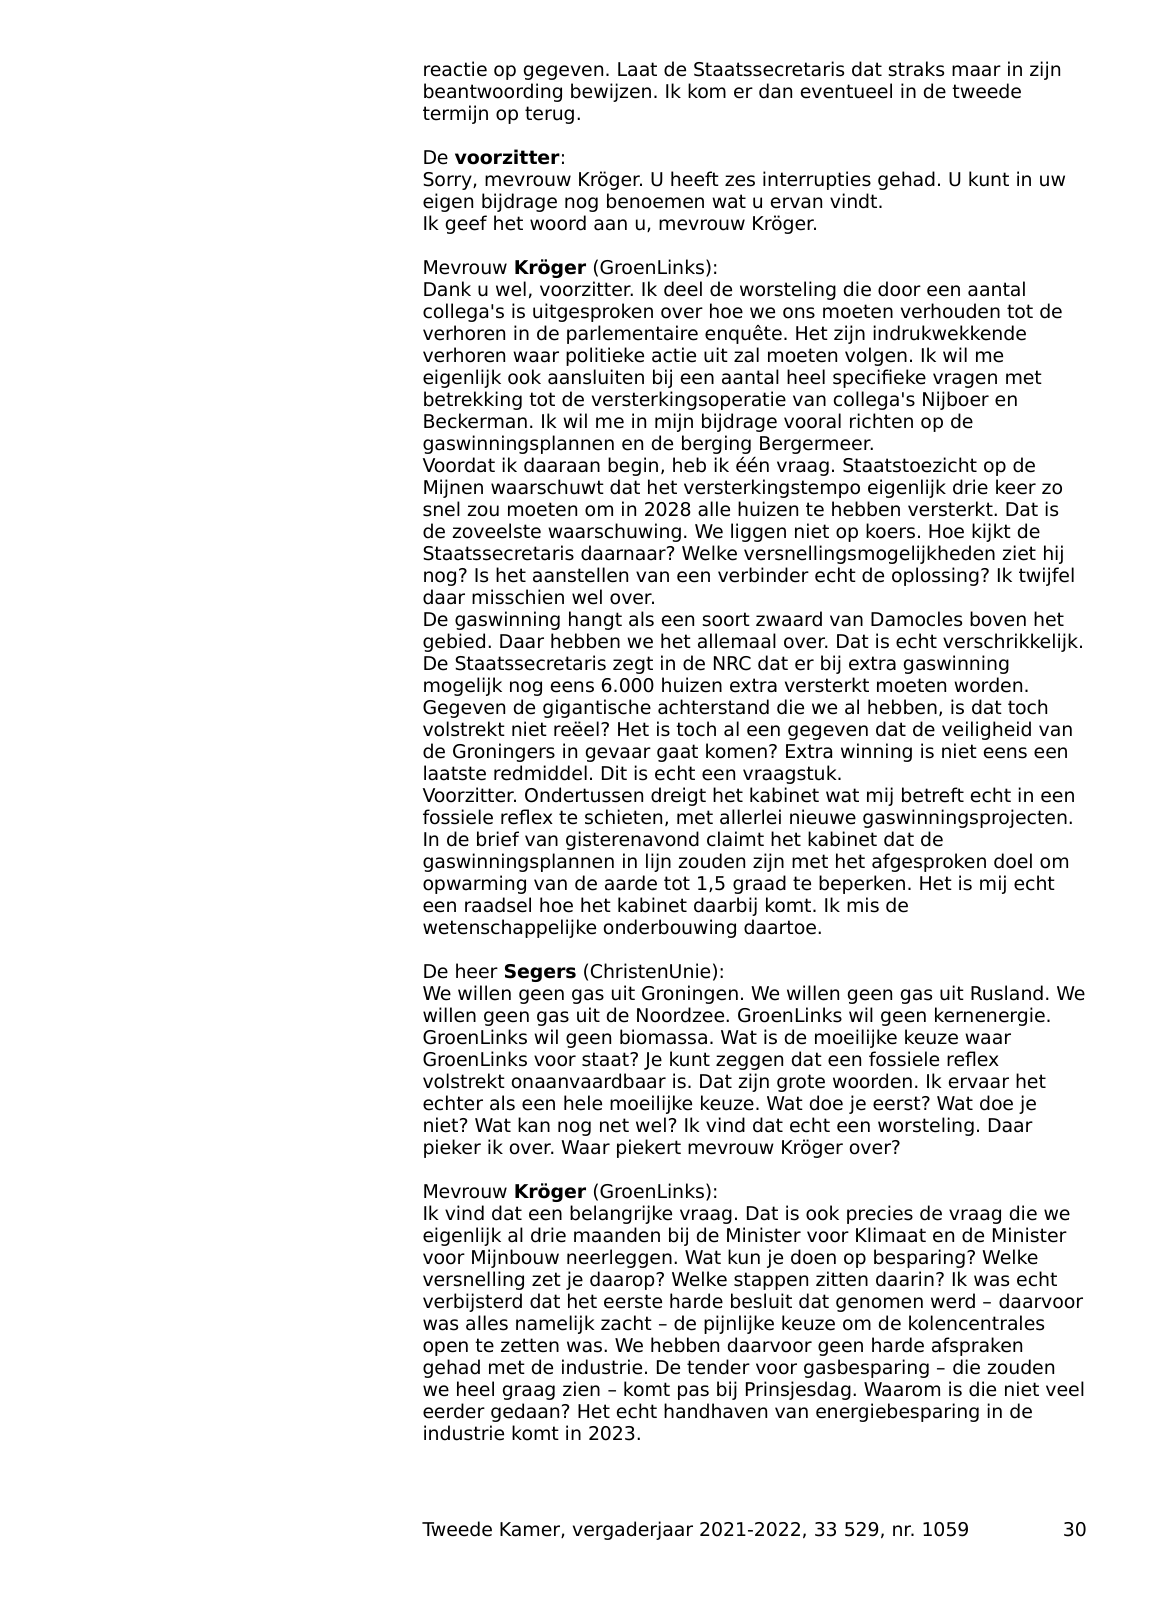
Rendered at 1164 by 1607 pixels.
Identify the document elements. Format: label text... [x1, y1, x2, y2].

text Ik geef het woord aan u, mevrouw Kröger. [422, 213, 1087, 235]
text Mevrouw Kröger (GroenLinks): [422, 1181, 1087, 1203]
text reactie op gegeven. Laat de Staatssecretaris dat straks maar in zijn beantwoording bewijzen. Ik kom er dan eventueel in de tweede termijn op terug. [422, 59, 1087, 125]
text Mevrouw Kröger (GroenLinks): [422, 257, 1087, 279]
text We willen geen gas uit Groningen. We willen geen gas uit Rusland. We willen geen gas uit de Noordzee. GroenLinks wil geen kernenergie. GroenLinks wil geen biomassa. Wat is de moeilijke keuze waar GroenLinks voor staat? Je kunt zeggen dat een fossiele reflex volstrekt onaanvaardbaar is. Dat zijn grote woorden. Ik ervaar het echter als een hele moeilijke keuze. Wat doe je eerst? Wat doe je niet? Wat kan nog net wel? Ik vind dat echt een worsteling. Daar pieker ik over. Waar piekert mevrouw Kröger over? [422, 983, 1087, 1159]
text Voordat ik daaraan begin, heb ik één vraag. Staatstoezicht op de Mijnen waarschuwt dat het versterkingstempo eigenlijk drie keer zo snel zou moeten om in 2028 alle huizen te hebben versterkt. Dat is de zoveelste waarschuwing. We liggen niet op koers. Hoe kijkt de Staatssecretaris daarnaar? Welke versnellingsmogelijkheden ziet hij nog? Is het aanstellen van een verbinder echt de oplossing? Ik twijfel daar misschien wel over. [422, 455, 1087, 609]
text Ik vind dat een belangrijke vraag. Dat is ook precies de vraag die we eigenlijk al drie maanden bij de Minister voor Klimaat en de Minister voor Mijnbouw neerleggen. Wat kun je doen op besparing? Welke versnelling zet je daarop? Welke stappen zitten daarin? Ik was echt verbijsterd dat het eerste harde besluit dat genomen werd – daarvoor was alles namelijk zacht – de pijnlijke keuze om de kolencentrales open te zetten was. We hebben daarvoor geen harde afspraken gehad met de industrie. De tender voor gasbesparing – die zouden we heel graag zien – komt pas bij Prinsjesdag. Waarom is die niet veel eerder gedaan? Het echt handhaven van energiebesparing in de industrie komt in 2023. [422, 1203, 1087, 1444]
text De heer Segers (ChristenUnie): [422, 961, 1087, 983]
text Voorzitter. Ondertussen dreigt het kabinet wat mij betreft echt in een fossiele reflex te schieten, met allerlei nieuwe gaswinningsprojecten. In de brief van gisterenavond claimt het kabinet dat de gaswinningsplannen in lijn zouden zijn met het afgesproken doel om opwarming van de aarde tot 1,5 graad te beperken. Het is mij echt een raadsel hoe het kabinet daarbij komt. Ik mis de wetenschappelijke onderbouwing daartoe. [422, 785, 1087, 939]
text Sorry, mevrouw Kröger. U heeft zes interrupties gehad. U kunt in uw eigen bijdrage nog benoemen wat u ervan vindt. [422, 169, 1087, 213]
text Dank u wel, voorzitter. Ik deel de worsteling die door een aantal collega's is uitgesproken over hoe we ons moeten verhouden tot de verhoren in de parlementaire enquête. Het zijn indrukwekkende verhoren waar politieke actie uit zal moeten volgen. Ik wil me eigenlijk ook aansluiten bij een aantal heel specifieke vragen met betrekking tot de versterkingsoperatie van collega's Nijboer en Beckerman. Ik wil me in mijn bijdrage vooral richten op de gaswinningsplannen en de berging Bergermeer. [422, 279, 1087, 455]
text De gaswinning hangt als een soort zwaard van Damocles boven het gebied. Daar hebben we het allemaal over. Dat is echt verschrikkelijk. De Staatssecretaris zegt in de NRC dat er bij extra gaswinning mogelijk nog eens 6.000 huizen extra versterkt moeten worden. Gegeven de gigantische achterstand die we al hebben, is dat toch volstrekt niet reëel? Het is toch al een gegeven dat de veiligheid van de Groningers in gevaar gaat komen? Extra winning is niet eens een laatste redmiddel. Dit is echt een vraagstuk. [422, 609, 1087, 785]
text De voorzitter: [422, 147, 1087, 169]
